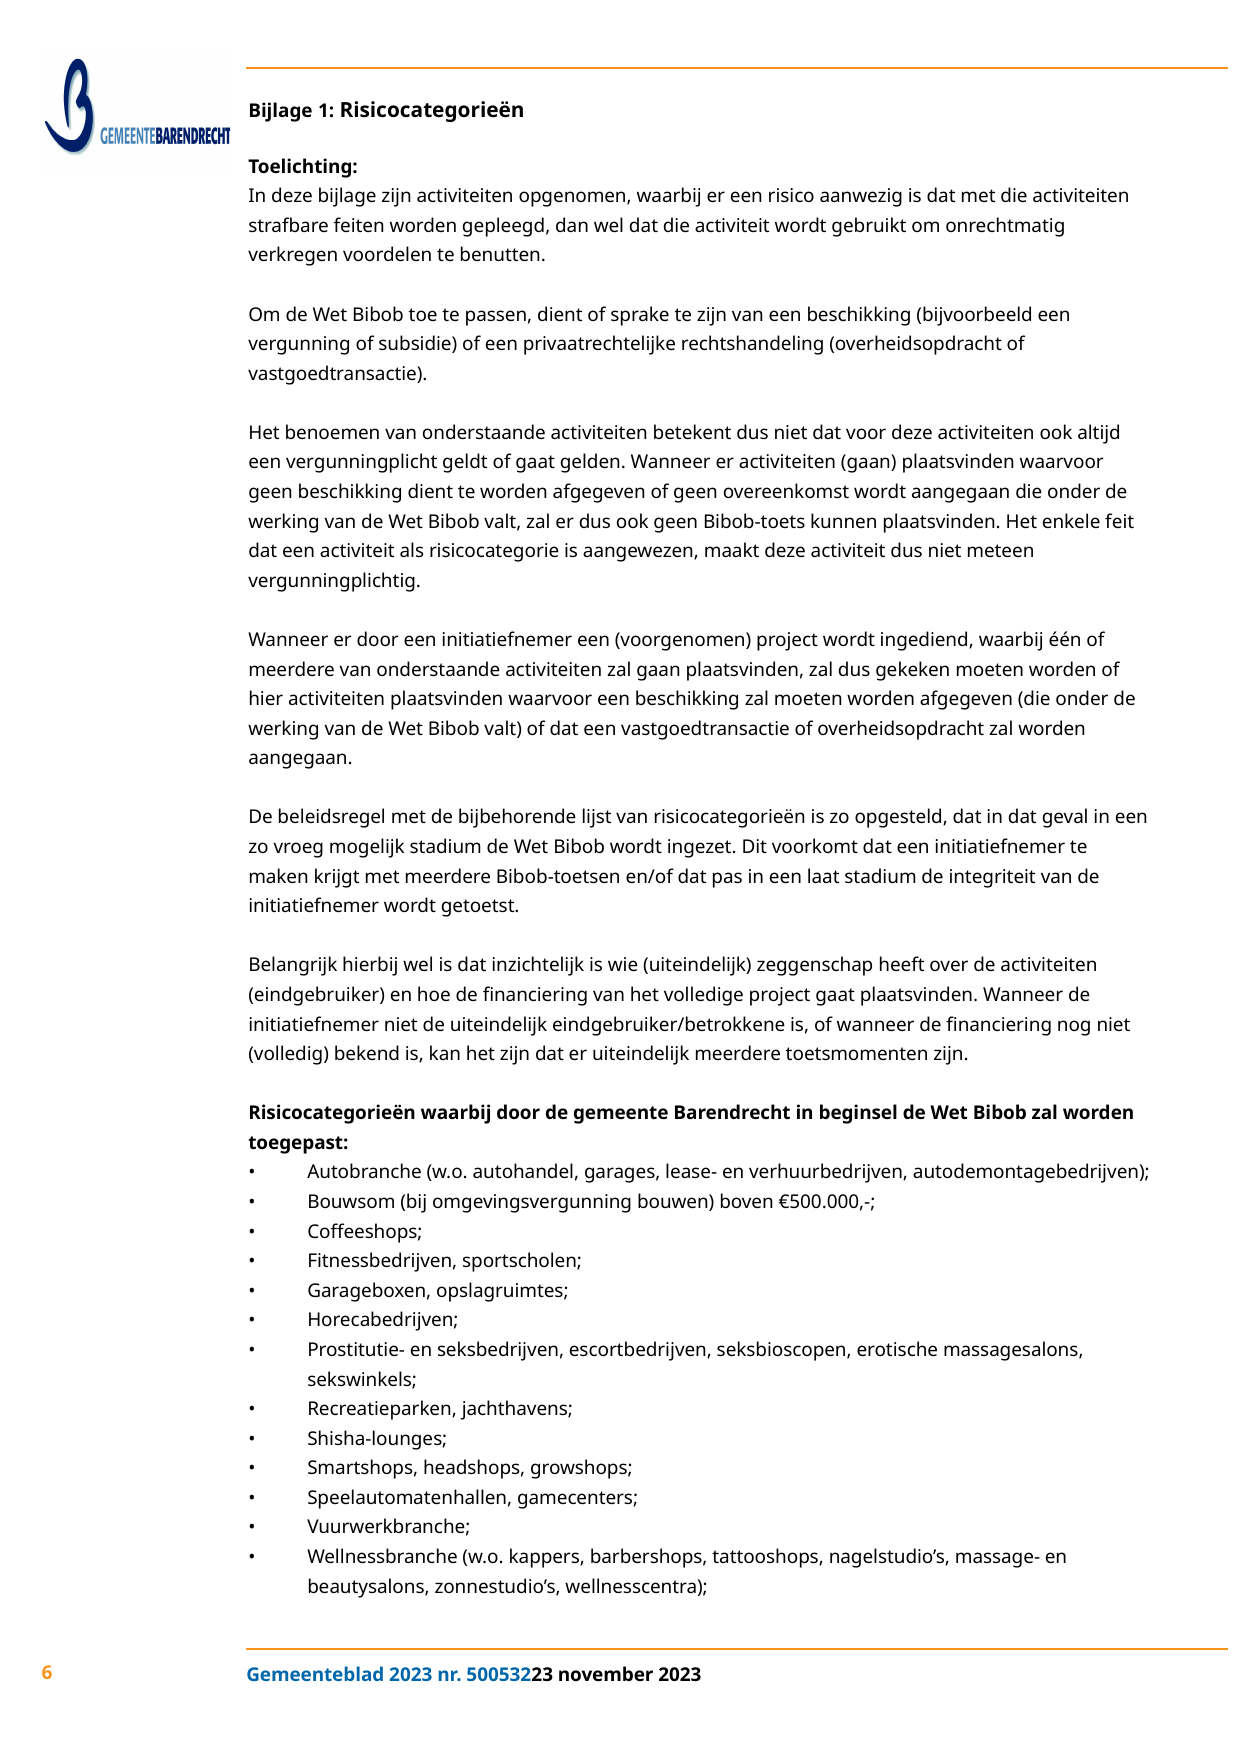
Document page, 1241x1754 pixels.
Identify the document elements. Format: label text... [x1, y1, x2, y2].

list Speelautomatenhallen, gamecenters; [248, 1484, 1152, 1510]
list Recreatieparken, jachthavens; [248, 1395, 1152, 1421]
text In deze bijlage zijn activiteiten opgenomen, waarbij er een risico aanwezig is dat met die activiteiten strafbare feiten worden gepleegd, dan wel dat die activiteit wordt gebruikt om onrechtmatig verkregen voordelen te benutten. [248, 182, 1152, 267]
text De beleidsregel met de bijbehorende lijst van risicocategorieën is zo opgesteld, dat in dat geval in een zo vroeg mogelijk stadium de Wet Bibob wordt ingezet. Dit voorkomt dat een initiatiefnemer te maken krijgt met meerdere Bibob-toetsen en/of dat pas in een laat stadium de integriteit van de initiatiefnemer wordt getoetst. [248, 804, 1152, 918]
text Toelichting: [248, 153, 1152, 179]
list Smartshops, headshops, growshops; [248, 1454, 1152, 1480]
text Belangrijk hierbij wel is dat inzichtelijk is wie (uiteindelijk) zeggenschap heeft over de activiteiten (eindgebruiker) en hoe de financiering van het volledige project gaat plaatsvinden. Wanneer de initiatiefnemer niet de uiteindelijk eindgebruiker/betrokkene is, of wanneer de financiering nog niet (volledig) bekend is, kan het zijn dat er uiteindelijk meerdere toetsmomenten zijn. [248, 952, 1152, 1066]
list Coffeeshops; [248, 1218, 1152, 1244]
text Bijlage 1: Risicocategorieën [248, 95, 1152, 123]
list Fitnessbedrijven, sportscholen; [248, 1247, 1152, 1273]
list Autobranche (w.o. autohandel, garages, lease- en verhuurbedrijven, autodemontagebedrijven); [248, 1159, 1152, 1184]
picture [41, 47, 231, 172]
list Horecabedrijven; [248, 1307, 1152, 1332]
list Garageboxen, opslagruimtes; [248, 1277, 1152, 1303]
list Prostitutie- en seksbedrijven, escortbedrijven, seksbioscopen, erotische massagesalons, sekswinkels; [248, 1336, 1152, 1392]
text Het benoemen van onderstaande activiteiten betekent dus niet dat voor deze activiteiten ook altijd een vergunningplicht geldt of gaat gelden. Wanneer er activiteiten (gaan) plaatsvinden waarvoor geen beschikking dient te worden afgegeven of geen overeenkomst wordt aangegaan die onder de werking van de Wet Bibob valt, zal er dus ook geen Bibob-toets kunnen plaatsvinden. Het enkele feit dat een activiteit als risicocategorie is aangewezen, maakt deze activiteit dus niet meteen vergunningplichtig. [248, 419, 1152, 593]
text Risicocategorieën waarbij door de gemeente Barendrecht in beginsel de Wet Bibob zal worden toegepast: [248, 1099, 1152, 1155]
list Shisha-lounges; [248, 1425, 1152, 1451]
text Wanneer er door een initiatiefnemer een (voorgenomen) project wordt ingediend, waarbij één of meerdere van onderstaande activiteiten zal gaan plaatsvinden, zal dus gekeken moeten worden of hier activiteiten plaatsvinden waarvoor een beschikking zal moeten worden afgegeven (die onder de werking van de Wet Bibob valt) of dat een vastgoedtransactie of overheidsopdracht zal worden aangegaan. [248, 626, 1152, 770]
list Wellnessbranche (w.o. kappers, barbershops, tattooshops, nagelstudio’s, massage- en beautysalons, zonnestudio’s, wellnesscentra); [248, 1543, 1152, 1599]
list Vuurwerkbranche; [248, 1514, 1152, 1539]
list Bouwsom (bij omgevingsvergunning bouwen) boven €500.000,-; [248, 1188, 1152, 1214]
text Om de Wet Bibob toe te passen, dient of sprake te zijn van een beschikking (bijvoorbeeld een vergunning of subsidie) of een privaatrechtelijke rechtshandeling (overheidsopdracht of vastgoedtransactie). [248, 301, 1152, 386]
